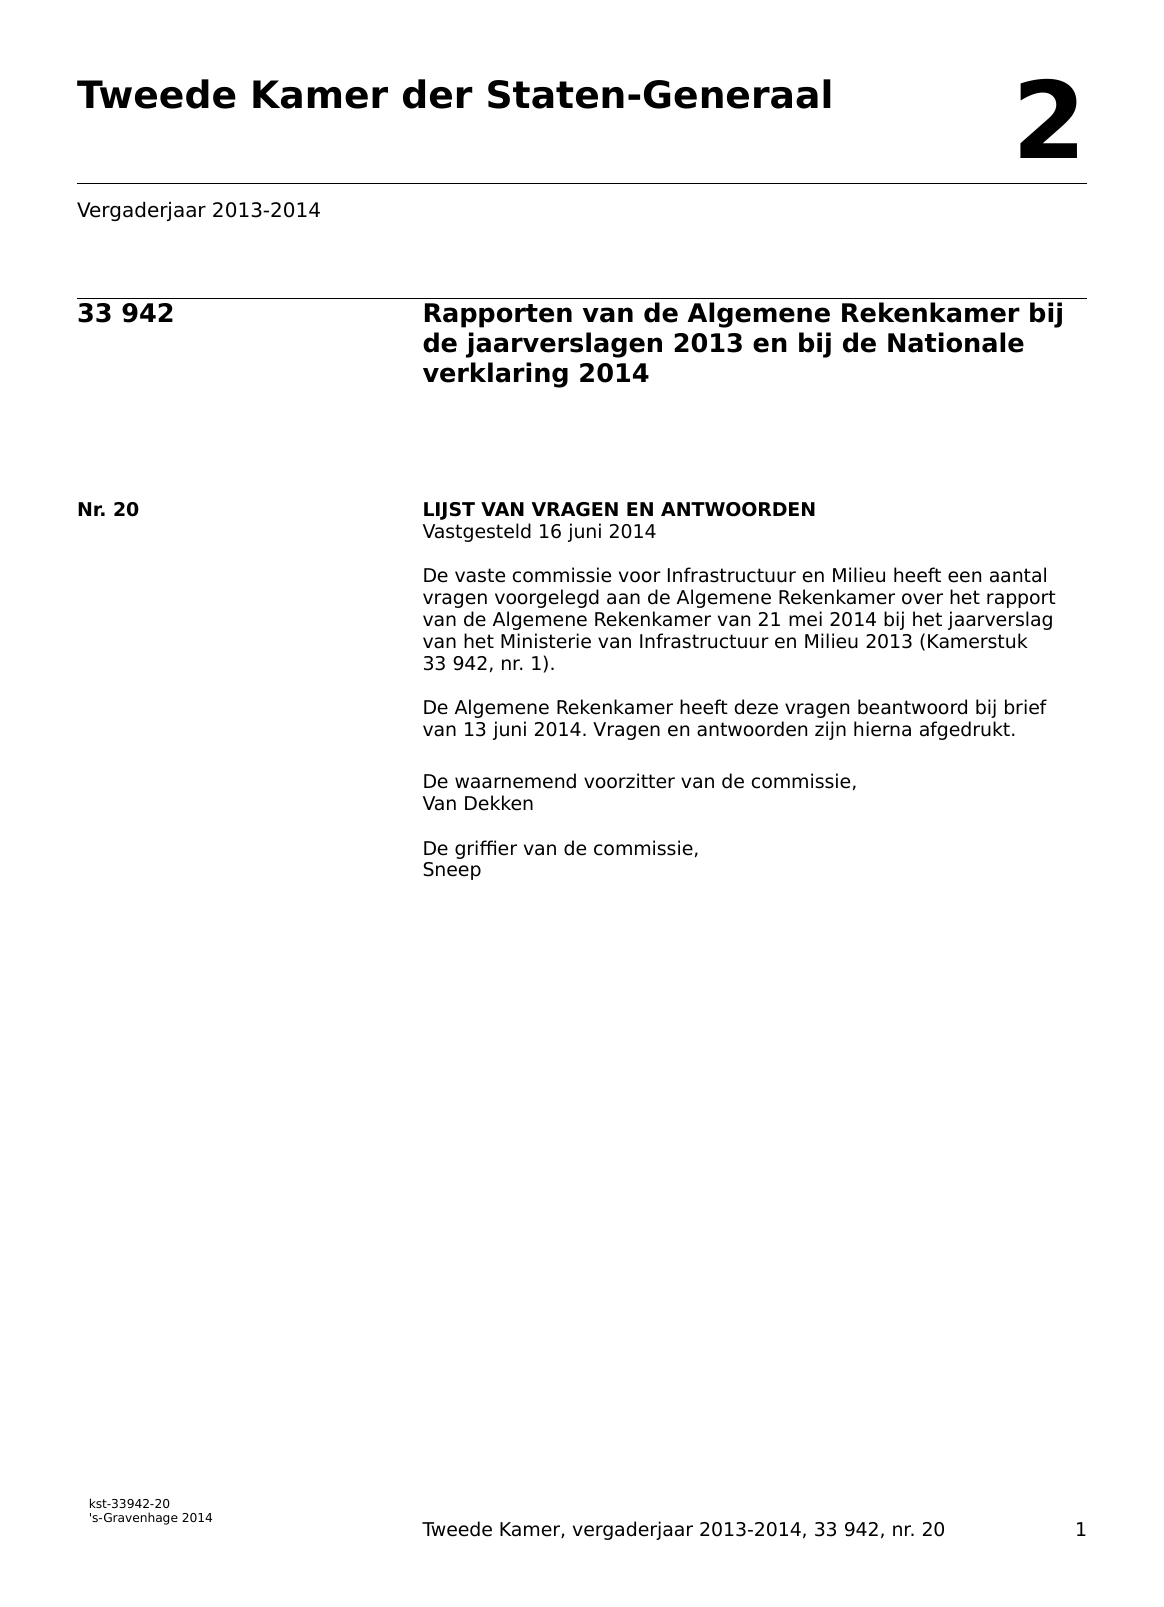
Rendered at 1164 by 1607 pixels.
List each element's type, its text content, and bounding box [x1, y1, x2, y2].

subtitle Nr. 20 LIJST VAN VRAGEN EN ANTWOORDEN [77, 499, 1087, 521]
text De vaste commissie voor Infrastructuur en Milieu heeft een aantal vragen voorgelegd aan de Algemene Rekenkamer over het rapport van de Algemene Rekenkamer van 21 mei 2014 bij het jaarverslag van het Ministerie van Infrastructuur en Milieu 2013 (Kamerstuk 33 942, nr. 1). [422, 565, 1087, 675]
table_header Tweede Kamer der Staten-Generaal [77, 59, 886, 183]
text De griffier van de commissie, Sneep [422, 837, 1087, 881]
text Vastgesteld 16 juni 2014 [422, 521, 1087, 543]
table_header 2 [886, 59, 1087, 183]
text De Algemene Rekenkamer heeft deze vragen beantwoord bij brief van 13 juni 2014. Vragen en antwoorden zijn hierna afgedrukt. [422, 697, 1087, 741]
text kst-33942-20 [88, 1497, 323, 1511]
subtitle 33 942 Rapporten van de Algemene Rekenkamer bij de jaarverslagen 2013 en bij de Nationale verklaring 2014 [77, 299, 1087, 388]
text De waarnemend voorzitter van de commissie, Van Dekken [422, 771, 1087, 815]
text 's-Gravenhage 2014 [88, 1511, 323, 1525]
table_cell Vergaderjaar 2013-2014 [77, 184, 1087, 298]
